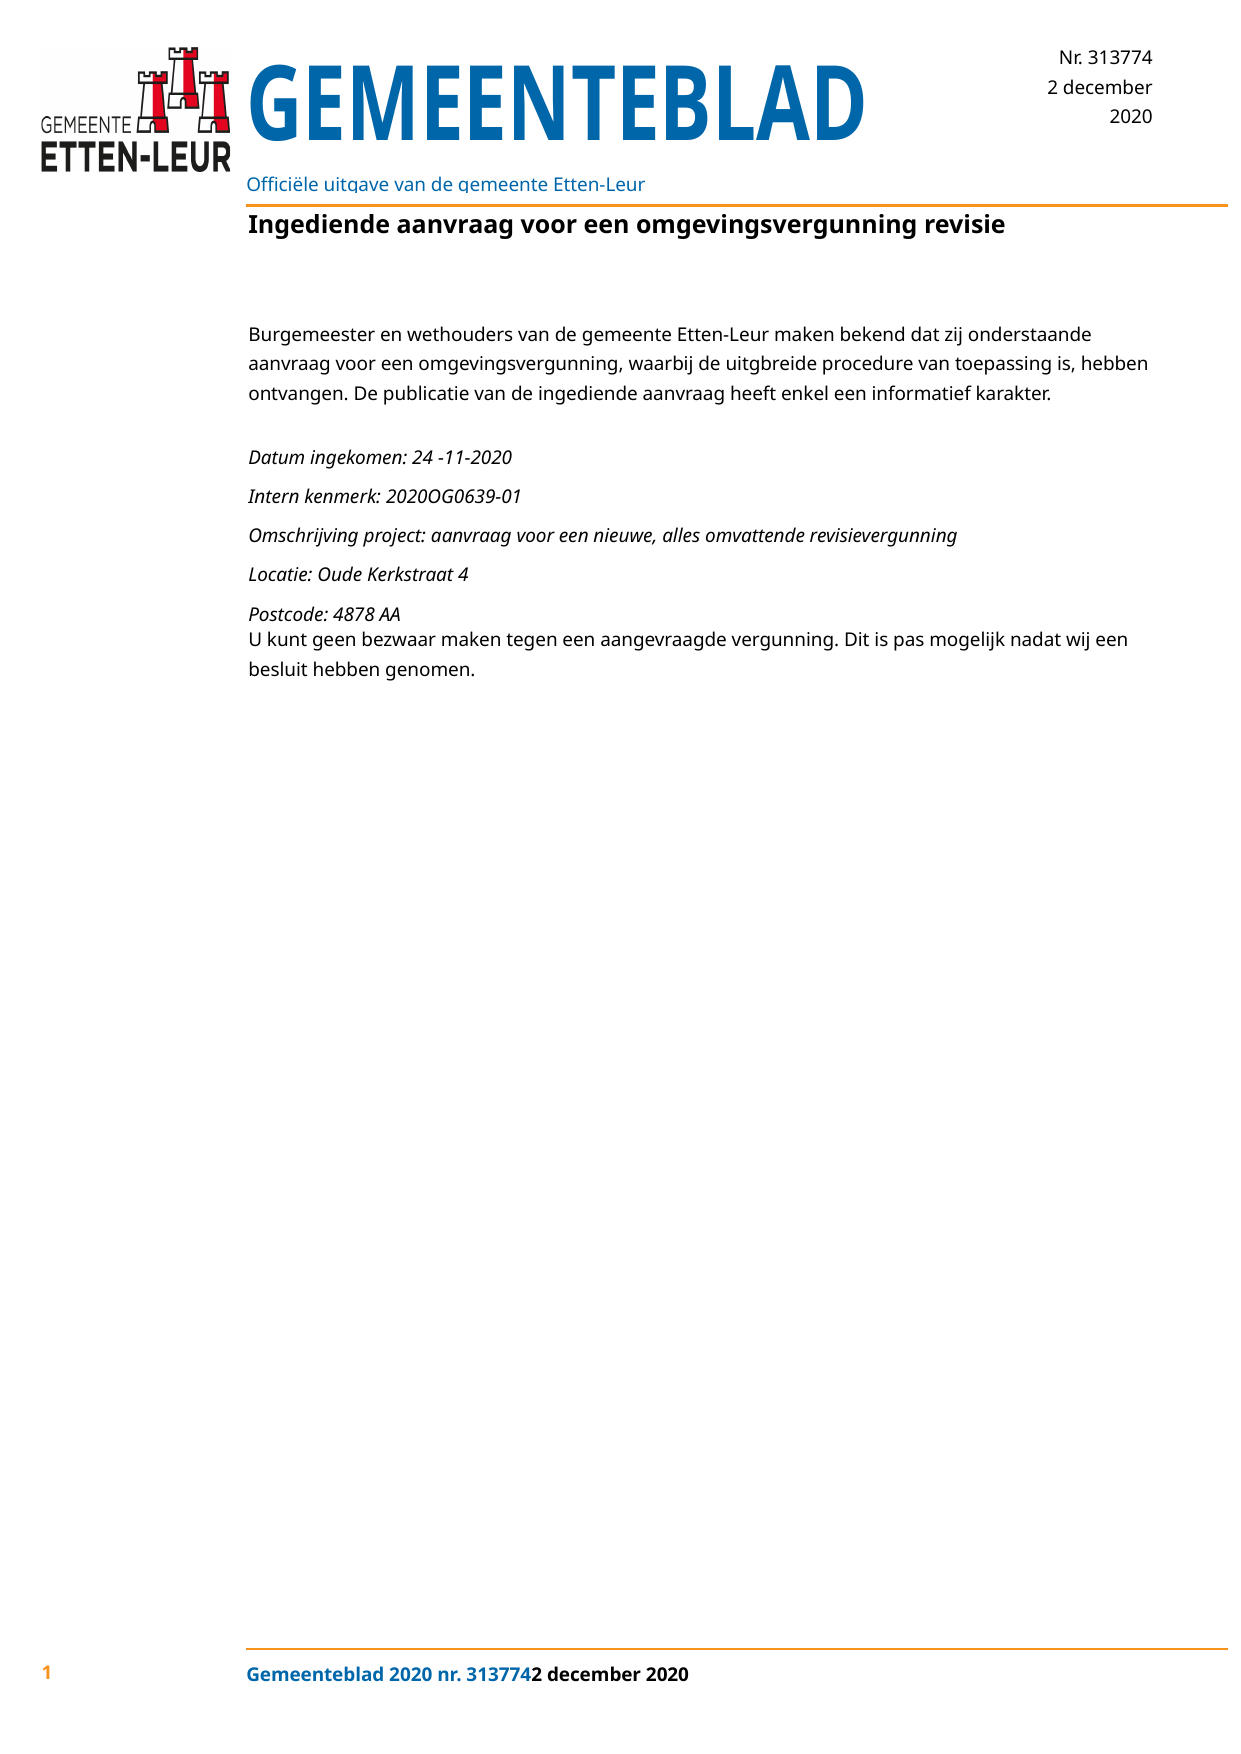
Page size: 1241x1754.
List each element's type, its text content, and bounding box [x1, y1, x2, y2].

text Postcode: 4878 AA [248, 601, 1152, 627]
text Intern kenmerk: 2020OG0639-01 [248, 483, 1152, 509]
text Datum ingekomen: 24 -11-2020 [248, 444, 1152, 469]
text Burgemeester en wethouders van de gemeente Etten-Leur maken bekend dat zij onderstaande aanvraag voor een omgevingsvergunning, waarbij de uitgbreide procedure van toepassing is, hebben ontvangen. De publicatie van de ingediende aanvraag heeft enkel een informatief karakter. [248, 321, 1152, 406]
text U kunt geen bezwaar maken tegen een aangevraagde vergunning. Dit is pas mogelijk nadat wij een besluit hebben genomen. [248, 627, 1152, 682]
picture [41, 47, 231, 172]
text Locatie: Oude Kerkstraat 4 [248, 562, 1152, 587]
text Omschrijving project: aanvraag voor een nieuwe, alles omvattende revisievergunning [248, 522, 1152, 548]
text Ingediende aanvraag voor een omgevingsvergunning revisie [248, 207, 1152, 241]
